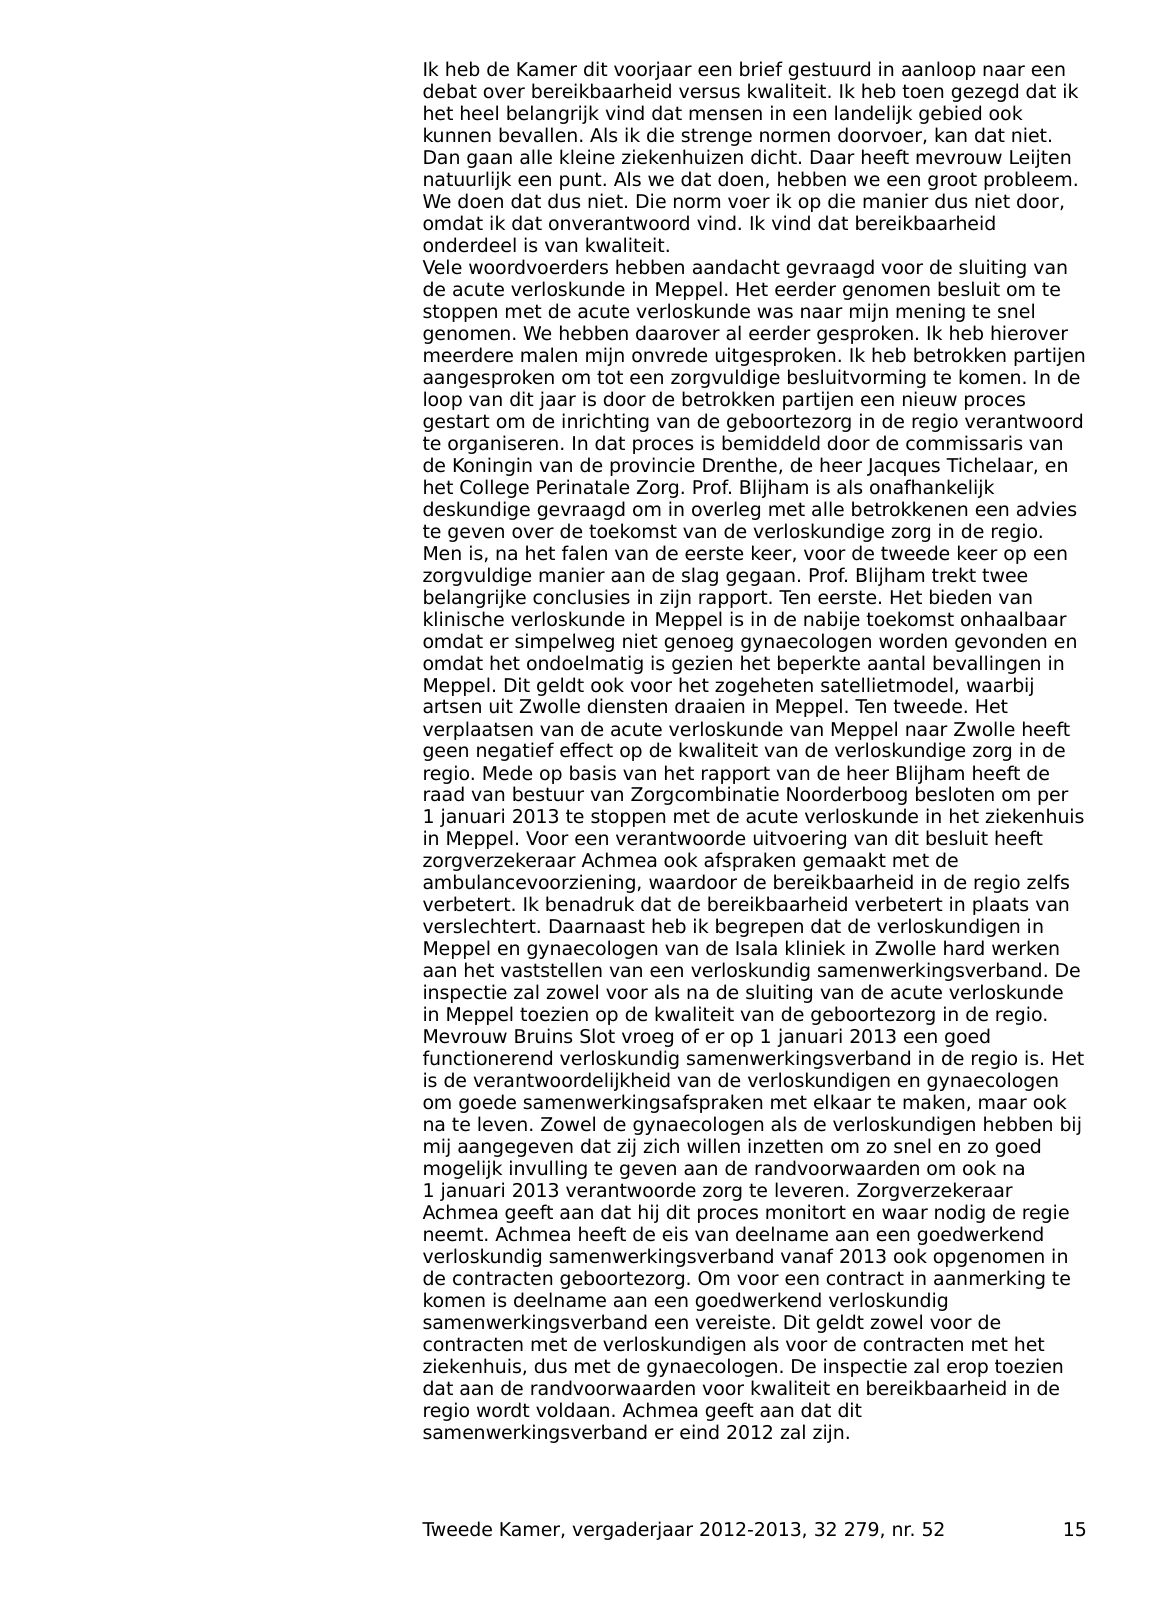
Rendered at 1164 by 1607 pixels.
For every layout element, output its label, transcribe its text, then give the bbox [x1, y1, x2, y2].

text Vele woordvoerders hebben aandacht gevraagd voor de sluiting van de acute verloskunde in Meppel. Het eerder genomen besluit om te stoppen met de acute verloskunde was naar mijn mening te snel genomen. We hebben daarover al eerder gesproken. Ik heb hierover meerdere malen mijn onvrede uitgesproken. Ik heb betrokken partijen aangesproken om tot een zorgvuldige besluitvorming te komen. In de loop van dit jaar is door de betrokken partijen een nieuw proces gestart om de inrichting van de geboortezorg in de regio verantwoord te organiseren. In dat proces is bemiddeld door de commissaris van de Koningin van de provincie Drenthe, de heer Jacques Tichelaar, en het College Perinatale Zorg. Prof. Blijham is als onafhankelijk deskundige gevraagd om in overleg met alle betrokkenen een advies te geven over de toekomst van de verloskundige zorg in de regio. Men is, na het falen van de eerste keer, voor de tweede keer op een zorgvuldige manier aan de slag gegaan. Prof. Blijham trekt twee belangrijke conclusies in zijn rapport. Ten eerste. Het bieden van klinische verloskunde in Meppel is in de nabije toekomst onhaalbaar omdat er simpelweg niet genoeg gynaecologen worden gevonden en omdat het ondoelmatig is gezien het beperkte aantal bevallingen in Meppel. Dit geldt ook voor het zogeheten satellietmodel, waarbij artsen uit Zwolle diensten draaien in Meppel. Ten tweede. Het verplaatsen van de acute verloskunde van Meppel naar Zwolle heeft geen negatief effect op de kwaliteit van de verloskundige zorg in de regio. Mede op basis van het rapport van de heer Blijham heeft de raad van bestuur van Zorgcombinatie Noorderboog besloten om per 1 januari 2013 te stoppen met de acute verloskunde in het ziekenhuis in Meppel. Voor een verantwoorde uitvoering van dit besluit heeft zorgverzekeraar Achmea ook afspraken gemaakt met de ambulancevoorziening, waardoor de bereikbaarheid in de regio zelfs verbetert. Ik benadruk dat de bereikbaarheid verbetert in plaats van verslechtert. Daarnaast heb ik begrepen dat de verloskundigen in Meppel en gynaecologen van de Isala kliniek in Zwolle hard werken aan het vaststellen van een verloskundig samenwerkingsverband. De inspectie zal zowel voor als na de sluiting van de acute verloskunde in Meppel toezien op de kwaliteit van de geboortezorg in de regio. [422, 257, 1087, 1026]
text Ik heb de Kamer dit voorjaar een brief gestuurd in aanloop naar een debat over bereikbaarheid versus kwaliteit. Ik heb toen gezegd dat ik het heel belangrijk vind dat mensen in een landelijk gebied ook kunnen bevallen. Als ik die strenge normen doorvoer, kan dat niet. Dan gaan alle kleine ziekenhuizen dicht. Daar heeft mevrouw Leijten natuurlijk een punt. Als we dat doen, hebben we een groot probleem. We doen dat dus niet. Die norm voer ik op die manier dus niet door, omdat ik dat onverantwoord vind. Ik vind dat bereikbaarheid onderdeel is van kwaliteit. [422, 59, 1087, 257]
text Mevrouw Bruins Slot vroeg of er op 1 januari 2013 een goed functionerend verloskundig samenwerkingsverband in de regio is. Het is de verantwoordelijkheid van de verloskundigen en gynaecologen om goede samenwerkingsafspraken met elkaar te maken, maar ook na te leven. Zowel de gynaecologen als de verloskundigen hebben bij mij aangegeven dat zij zich willen inzetten om zo snel en zo goed mogelijk invulling te geven aan de randvoorwaarden om ook na 1 januari 2013 verantwoorde zorg te leveren. Zorgverzekeraar Achmea geeft aan dat hij dit proces monitort en waar nodig de regie neemt. Achmea heeft de eis van deelname aan een goedwerkend verloskundig samenwerkingsverband vanaf 2013 ook opgenomen in de contracten geboortezorg. Om voor een contract in aanmerking te komen is deelname aan een goedwerkend verloskundig samenwerkingsverband een vereiste. Dit geldt zowel voor de contracten met de verloskundigen als voor de contracten met het ziekenhuis, dus met de gynaecologen. De inspectie zal erop toezien dat aan de randvoorwaarden voor kwaliteit en bereikbaarheid in de regio wordt voldaan. Achmea geeft aan dat dit samenwerkingsverband er eind 2012 zal zijn. [422, 1026, 1087, 1444]
